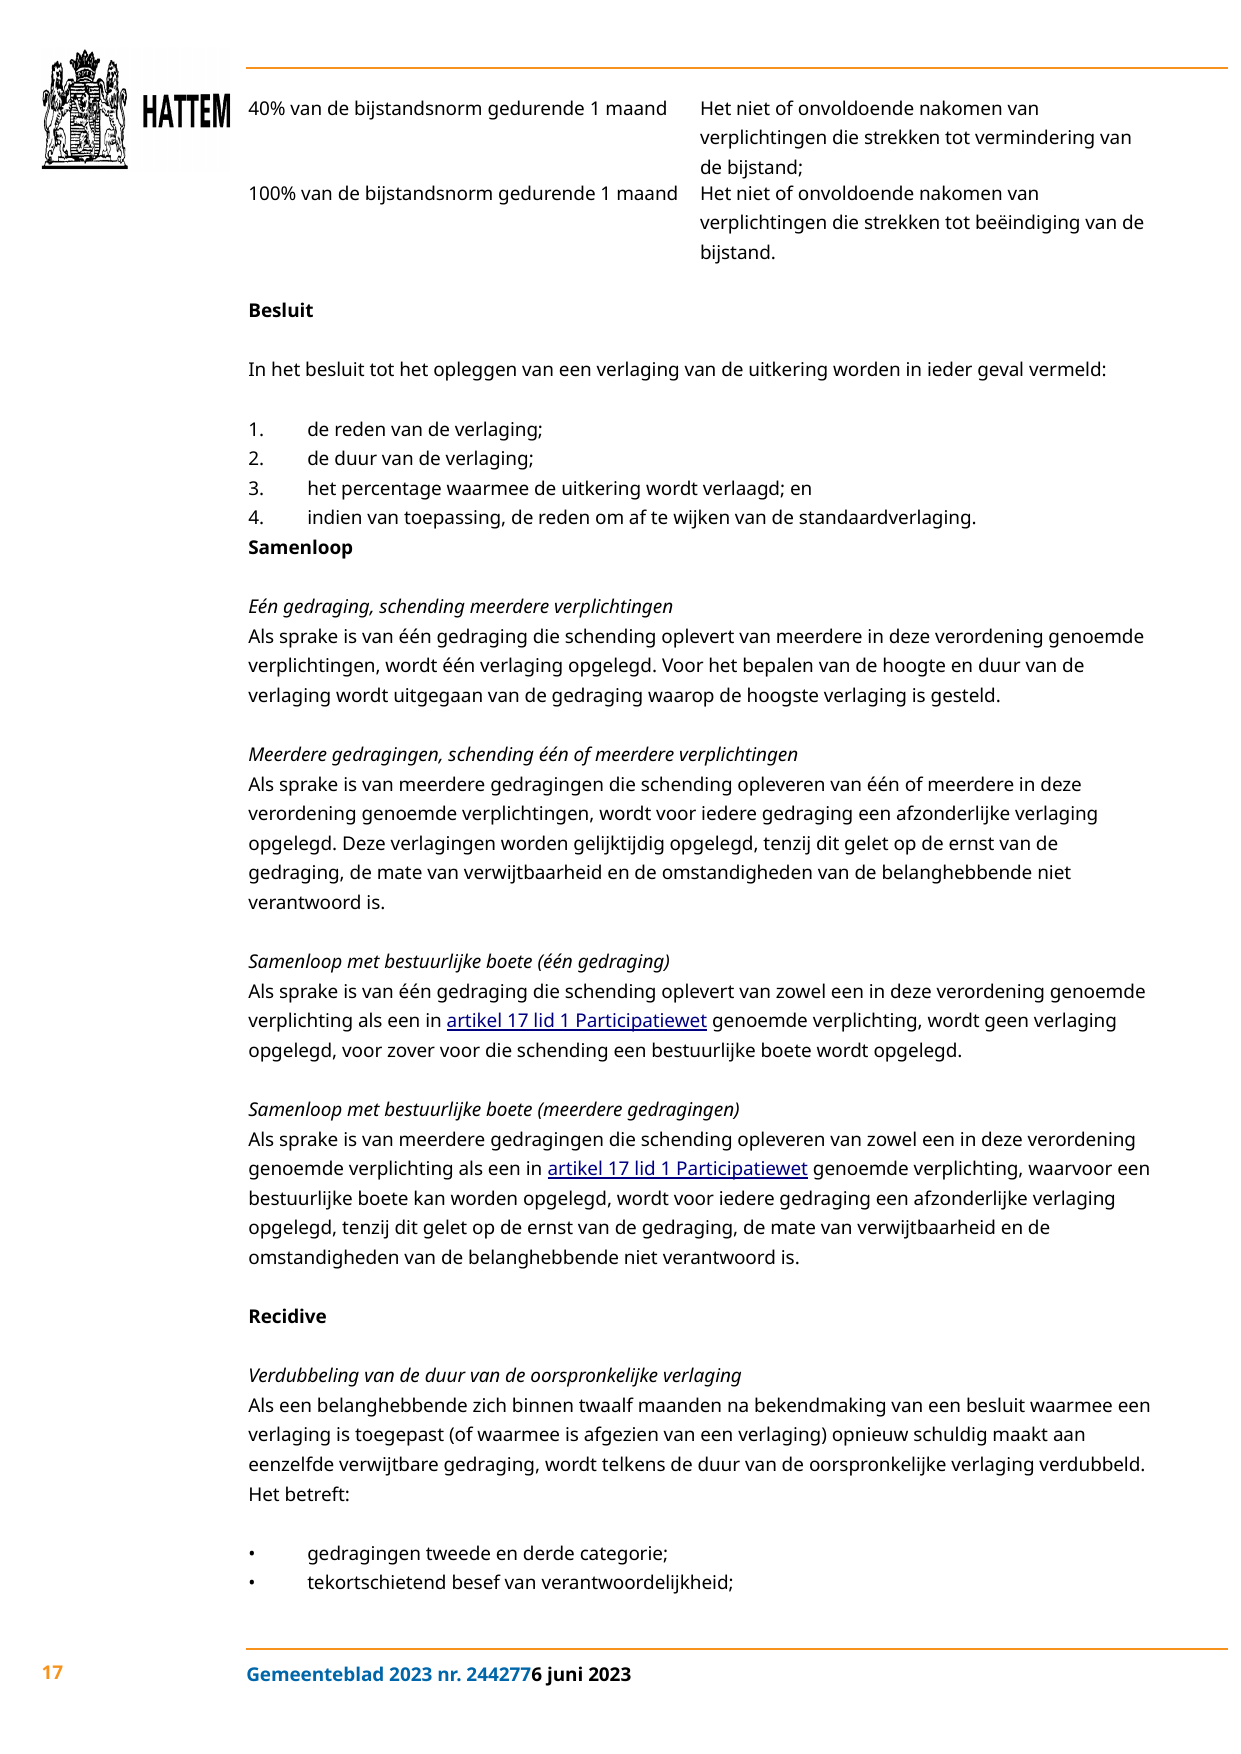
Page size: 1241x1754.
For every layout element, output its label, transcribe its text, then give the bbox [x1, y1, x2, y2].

text Als sprake is van één gedraging die schending oplevert van zowel een in deze verordening genoemde verplichting als een in artikel 17 lid 1 Participatiewet genoemde verplichting, wordt geen verlaging opgelegd, voor zover voor die schending een bestuurlijke boete wordt opgelegd. [248, 978, 1152, 1063]
text Samenloop met bestuurlijke boete (meerdere gedragingen) [248, 1096, 1152, 1122]
text Verdubbeling van de duur van de oorspronkelijke verlaging [248, 1362, 1152, 1388]
table_cell Het niet of onvoldoende nakomen van verplichtingen die strekken tot vermindering van de bijstand; [700, 95, 1152, 180]
text Eén gedraging, schending meerdere verplichtingen [248, 593, 1152, 619]
list tekortschietend besef van verantwoordelijkheid; [248, 1569, 1152, 1595]
text Besluit [248, 297, 1152, 323]
list het percentage waarmee de uitkering wordt verlaagd; en [248, 475, 1152, 501]
text Recidive [248, 1303, 1152, 1329]
text Als sprake is van meerdere gedragingen die schending opleveren van zowel een in deze verordening genoemde verplichting als een in artikel 17 lid 1 Participatiewet genoemde verplichting, waarvoor een bestuurlijke boete kan worden opgelegd, wordt voor iedere gedraging een afzonderlijke verlaging opgelegd, tenzij dit gelet op de ernst van de gedraging, de mate van verwijtbaarheid en de omstandigheden van de belanghebbende niet verantwoord is. [248, 1126, 1152, 1270]
list gedragingen tweede en derde categorie; [248, 1540, 1152, 1566]
text Samenloop met bestuurlijke boete (één gedraging) [248, 948, 1152, 974]
text Als sprake is van meerdere gedragingen die schending opleveren van één of meerdere in deze verordening genoemde verplichtingen, wordt voor iedere gedraging een afzonderlijke verlaging opgelegd. Deze verlagingen worden gelijktijdig opgelegd, tenzij dit gelet op de ernst van de gedraging, de mate van verwijtbaarheid en de omstandigheden van de belanghebbende niet verantwoord is. [248, 771, 1152, 915]
text Als een belanghebbende zich binnen twaalf maanden na bekendmaking van een besluit waarmee een verlaging is toegepast (of waarmee is afgezien van een verlaging) opnieuw schuldig maakt aan eenzelfde verwijtbare gedraging, wordt telkens de duur van de oorspronkelijke verlaging verdubbeld. Het betreft: [248, 1392, 1152, 1506]
table_cell 100% van de bijstandsnorm gedurende 1 maand [248, 180, 700, 264]
table_cell Het niet of onvoldoende nakomen van verplichtingen die strekken tot beëindiging van de bijstand. [700, 180, 1152, 264]
text Als sprake is van één gedraging die schending oplevert van meerdere in deze verordening genoemde verplichtingen, wordt één verlaging opgelegd. Voor het bepalen van de hoogte en duur van de verlaging wordt uitgegaan van de gedraging waarop de hoogste verlaging is gesteld. [248, 623, 1152, 708]
picture [41, 47, 231, 172]
text Samenloop [248, 534, 1152, 560]
text Meerdere gedragingen, schending één of meerdere verplichtingen [248, 741, 1152, 767]
table_cell 40% van de bijstandsnorm gedurende 1 maand [248, 95, 700, 180]
list indien van toepassing, de reden om af te wijken van de standaardverlaging. [248, 504, 1152, 530]
list de reden van de verlaging; [248, 416, 1152, 441]
list de duur van de verlaging; [248, 445, 1152, 471]
text In het besluit tot het opleggen van een verlaging van de uitkering worden in ieder geval vermeld: [248, 357, 1152, 382]
